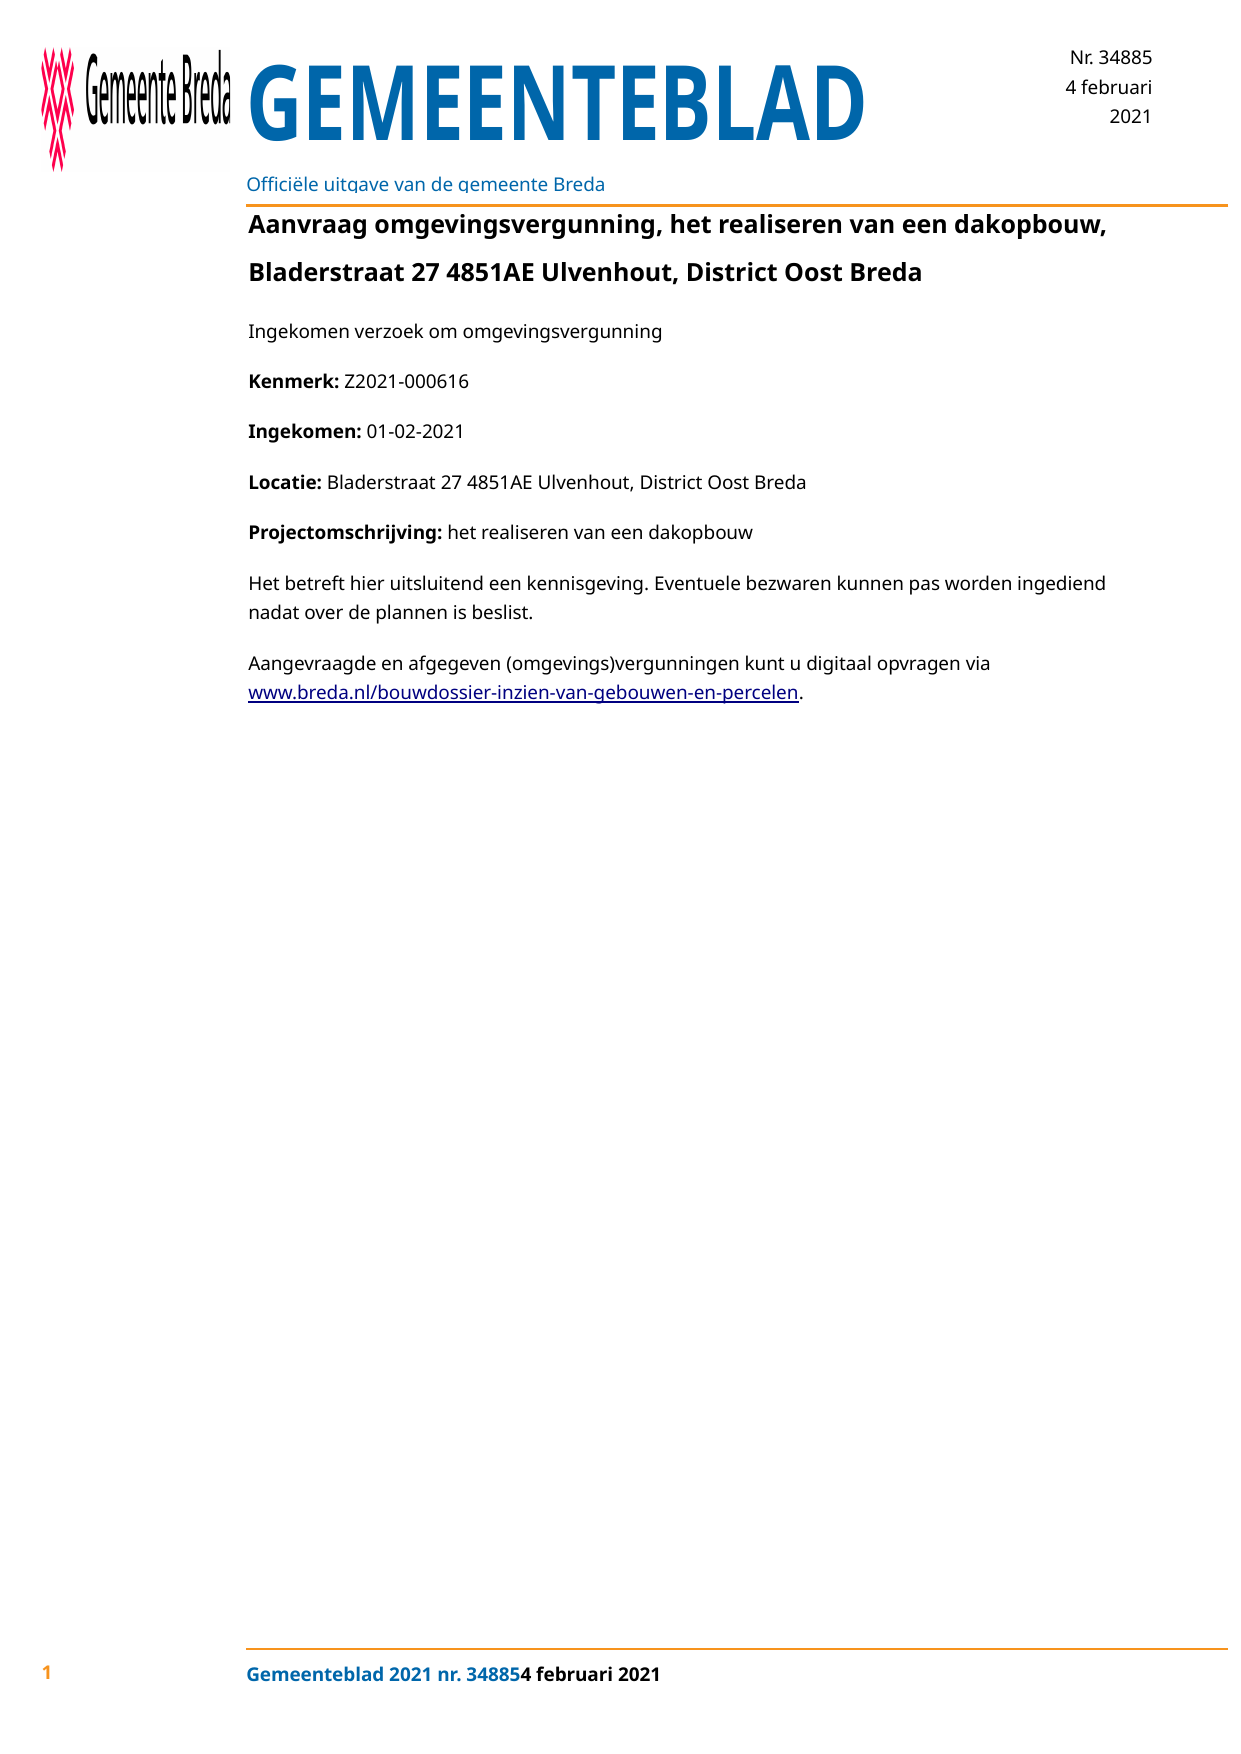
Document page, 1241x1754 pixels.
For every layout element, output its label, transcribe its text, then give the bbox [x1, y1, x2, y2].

text Locatie: Bladerstraat 27 4851AE Ulvenhout, District Oost Breda [248, 469, 1152, 495]
text Aanvraag omgevingsvergunning, het realiseren van een dakopbouw, Bladerstraat 27 4851AE Ulvenhout, District Oost Breda [248, 207, 1152, 288]
text Het betreft hier uitsluitend een kennisgeving. Eventuele bezwaren kunnen pas worden ingediend nadat over de plannen is beslist. [248, 570, 1152, 625]
text Projectomschrijving: het realiseren van een dakopbouw [248, 519, 1152, 545]
text Ingekomen: 01-02-2021 [248, 419, 1152, 444]
text Aangevraagde en afgegeven (omgevings)vergunningen kunt u digitaal opvragen via www.breda.nl/bouwdossier-inzien-van-gebouwen-en-percelen. [248, 650, 1152, 705]
picture [41, 47, 231, 172]
text Kenmerk: Z2021-000616 [248, 368, 1152, 394]
text Ingekomen verzoek om omgevingsvergunning [248, 318, 1152, 344]
